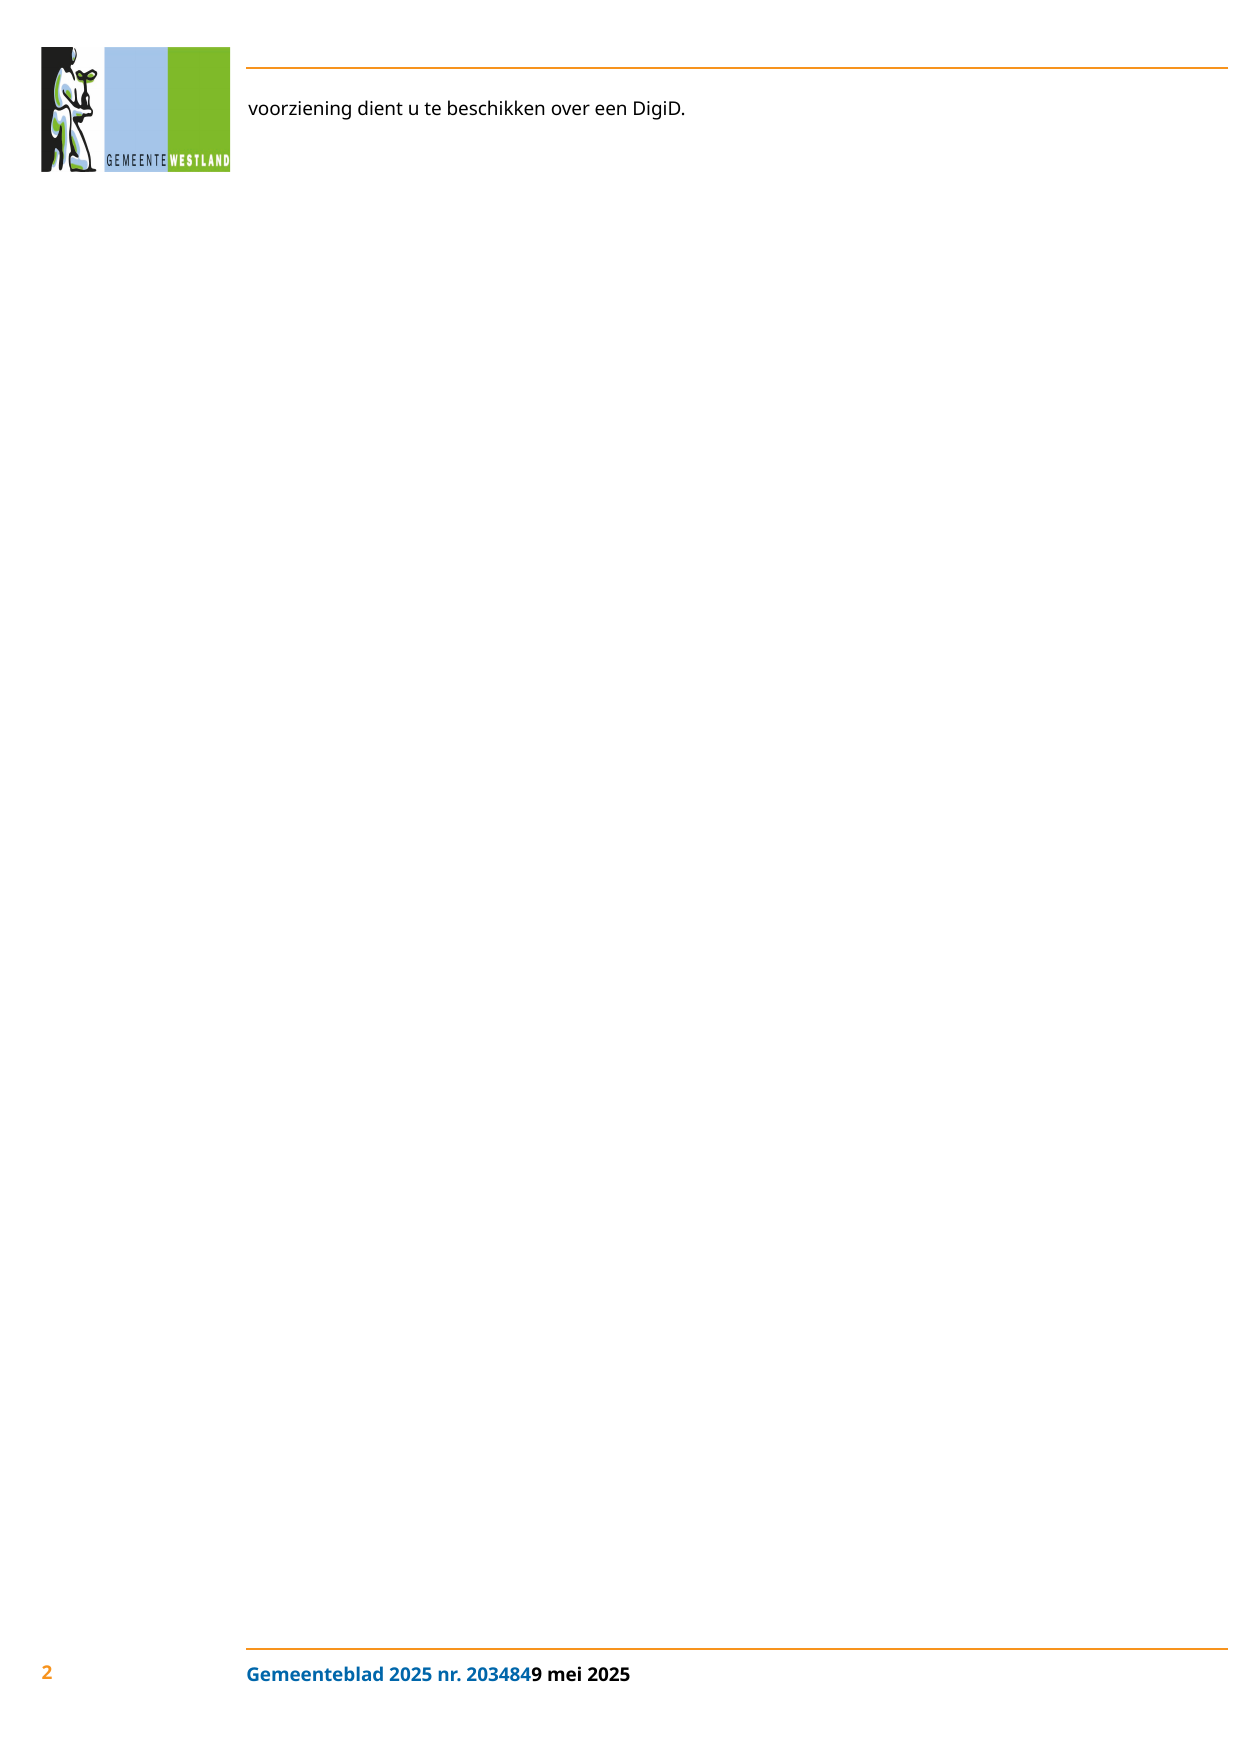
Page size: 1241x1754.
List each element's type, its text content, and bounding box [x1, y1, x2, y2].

picture [41, 47, 231, 172]
text voorziening dient u te beschikken over een DigiD. [248, 95, 1152, 121]
